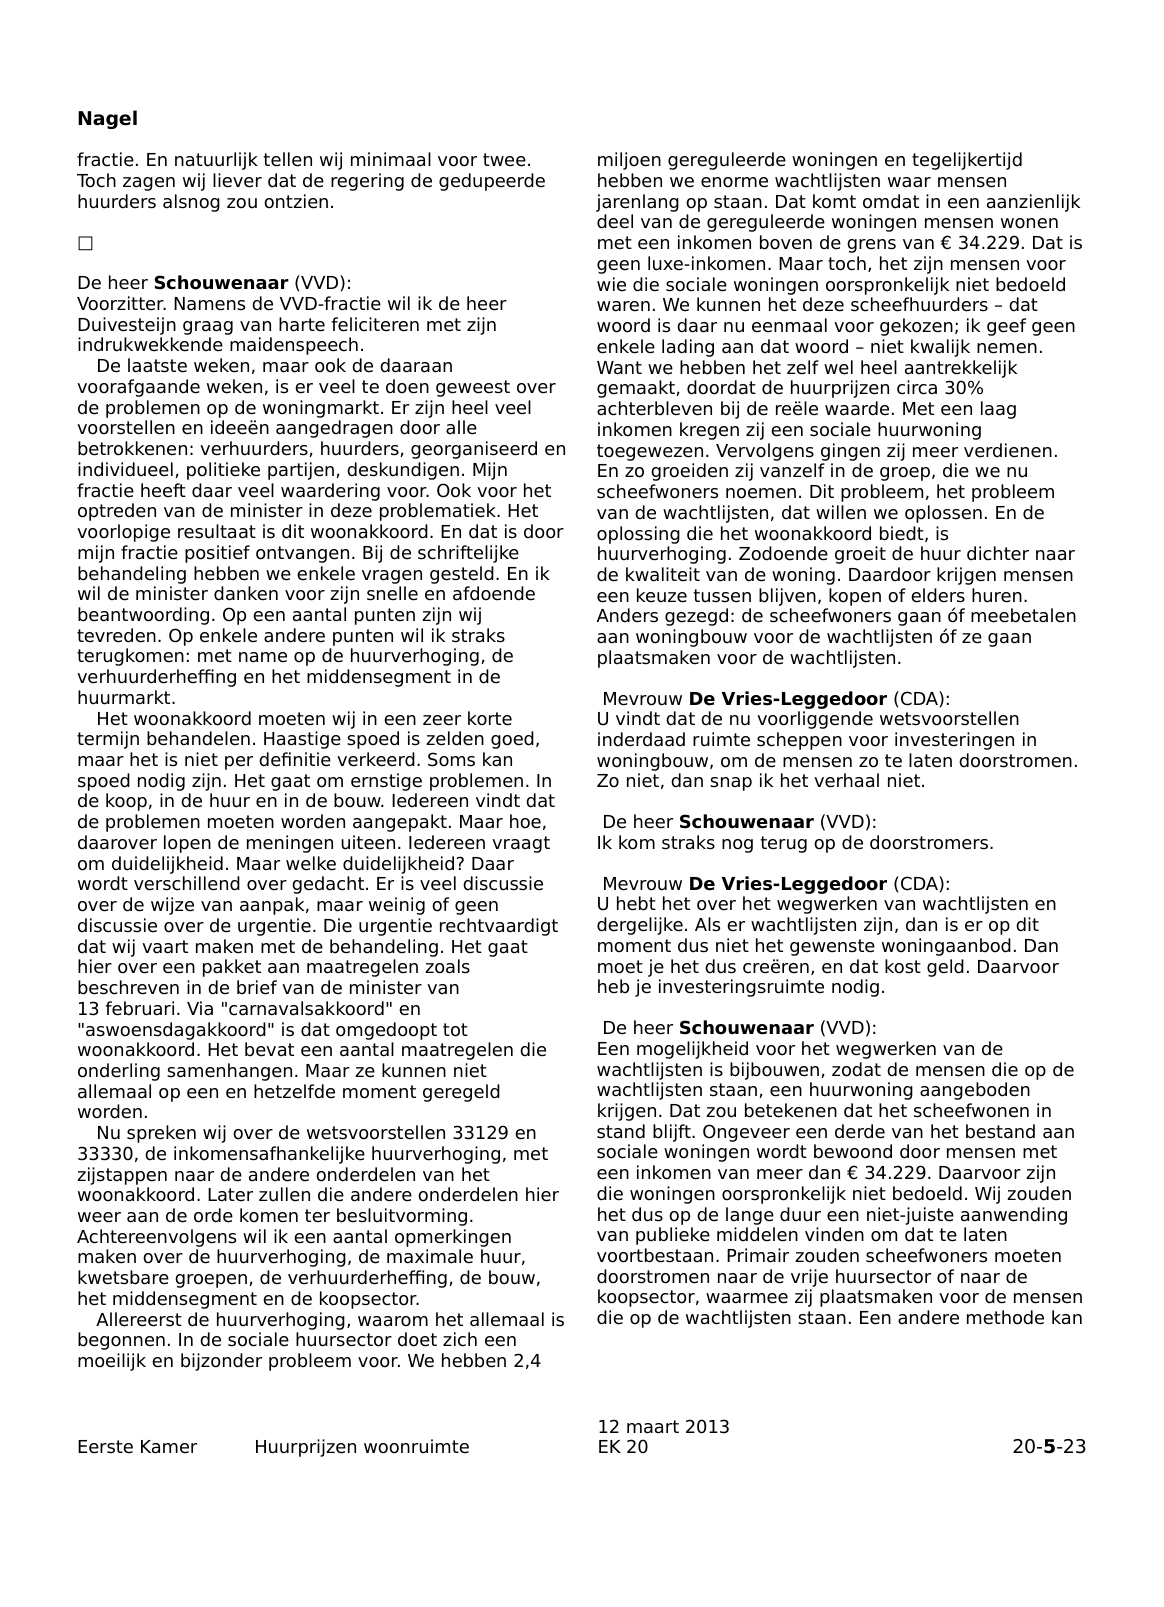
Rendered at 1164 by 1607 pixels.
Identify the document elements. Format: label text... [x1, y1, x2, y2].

text De heer Schouwenaar (VVD): [77, 273, 567, 294]
text Allereerst de huurverhoging, waarom het allemaal is begonnen. In de sociale huursector doet zich een moeilijk en bijzonder probleem voor. We hebben 2,4 [77, 1309, 567, 1372]
text De heer Schouwenaar (VVD): [596, 1018, 1087, 1039]
text □ [77, 232, 567, 253]
text Nu spreken wij over de wetsvoorstellen 33129 en 33330, de inkomensafhankelijke huurverhoging, met zijstappen naar de andere onderdelen van het woonakkoord. Later zullen die andere onderdelen hier weer aan de orde komen ter besluitvorming. Achtereenvolgens wil ik een aantal opmerkingen maken over de huurverhoging, de maximale huur, kwetsbare groepen, de verhuurderheffing, de bouw, het middensegment en de koopsector. [77, 1123, 567, 1309]
text Het woonakkoord moeten wij in een zeer korte termijn behandelen. Haastige spoed is zelden goed, maar het is niet per definitie verkeerd. Soms kan spoed nodig zijn. Het gaat om ernstige problemen. In de koop, in de huur en in de bouw. Iedereen vindt dat de problemen moeten worden aangepakt. Maar hoe, daarover lopen de meningen uiteen. Iedereen vraagt om duidelijkheid. Maar welke duidelijkheid? Daar wordt verschillend over gedacht. Er is veel discussie over de wijze van aanpak, maar weinig of geen discussie over de urgentie. Die urgentie rechtvaardigt dat wij vaart maken met de behandeling. Het gaat hier over een pakket aan maatregelen zoals beschreven in de brief van de minister van 13 februari. Via "carnavalsakkoord" en "aswoensdagakkoord" is dat omgedoopt tot woonakkoord. Het bevat een aantal maatregelen die onderling samenhangen. Maar ze kunnen niet allemaal op een en hetzelfde moment geregeld worden. [77, 708, 567, 1123]
text miljoen gereguleerde woningen en tegelijkertijd hebben we enorme wachtlijsten waar mensen jarenlang op staan. Dat komt omdat in een aanzienlijk deel van de gereguleerde woningen mensen wonen met een inkomen boven de grens van € 34.229. Dat is geen luxe-inkomen. Maar toch, het zijn mensen voor wie die sociale woningen oorspronkelijk niet bedoeld waren. We kunnen het deze scheefhuurders – dat woord is daar nu eenmaal voor gekozen; ik geef geen enkele lading aan dat woord – niet kwalijk nemen. Want we hebben het zelf wel heel aantrekkelijk gemaakt, doordat de huurprijzen circa 30% achterbleven bij de reële waarde. Met een laag inkomen kregen zij een sociale huurwoning toegewezen. Vervolgens gingen zij meer verdienen. En zo groeiden zij vanzelf in de groep, die we nu scheefwoners noemen. Dit probleem, het probleem van de wachtlijsten, dat willen we oplossen. En de oplossing die het woonakkoord biedt, is huurverhoging. Zodoende groeit de huur dichter naar de kwaliteit van de woning. Daardoor krijgen mensen een keuze tussen blijven, kopen of elders huren. Anders gezegd: de scheefwoners gaan óf meebetalen aan woningbouw voor de wachtlijsten óf ze gaan plaatsmaken voor de wachtlijsten. [596, 150, 1087, 668]
text De laatste weken, maar ook de daaraan voorafgaande weken, is er veel te doen geweest over de problemen op de woningmarkt. Er zijn heel veel voorstellen en ideeën aangedragen door alle betrokkenen: verhuurders, huurders, georganiseerd en individueel, politieke partijen, deskundigen. Mijn fractie heeft daar veel waardering voor. Ook voor het optreden van de minister in deze problematiek. Het voorlopige resultaat is dit woonakkoord. En dat is door mijn fractie positief ontvangen. Bij de schriftelijke behandeling hebben we enkele vragen gesteld. En ik wil de minister danken voor zijn snelle en afdoende beantwoording. Op een aantal punten zijn wij tevreden. Op enkele andere punten wil ik straks terugkomen: met name op de huurverhoging, de verhuurderheffing en het middensegment in de huurmarkt. [77, 356, 567, 708]
text Een mogelijkheid voor het wegwerken van de wachtlijsten is bijbouwen, zodat de mensen die op de wachtlijsten staan, een huurwoning aangeboden krijgen. Dat zou betekenen dat het scheefwonen in stand blijft. Ongeveer een derde van het bestand aan sociale woningen wordt bewoond door mensen met een inkomen van meer dan € 34.229. Daarvoor zijn die woningen oorspronkelijk niet bedoeld. Wij zouden het dus op de lange duur een niet-juiste aanwending van publieke middelen vinden om dat te laten voortbestaan. Primair zouden scheefwoners moeten doorstromen naar de vrije huursector of naar de koopsector, waarmee zij plaatsmaken voor de mensen die op de wachtlijsten staan. Een andere methode kan [596, 1039, 1087, 1329]
text Mevrouw De Vries-Leggedoor (CDA): [596, 688, 1087, 709]
text De heer Schouwenaar (VVD): [596, 812, 1087, 833]
text Ik kom straks nog terug op de doorstromers. [596, 833, 1087, 853]
text Mevrouw De Vries-Leggedoor (CDA): [596, 873, 1087, 894]
text Voorzitter. Namens de VVD-fractie wil ik de heer Duivesteijn graag van harte feliciteren met zijn indrukwekkende maidenspeech. [77, 294, 567, 356]
text U hebt het over het wegwerken van wachtlijsten en dergelijke. Als er wachtlijsten zijn, dan is er op dit moment dus niet het gewenste woningaanbod. Dan moet je het dus creëren, en dat kost geld. Daarvoor heb je investeringsruimte nodig. [596, 894, 1087, 998]
text U vindt dat de nu voorliggende wetsvoorstellen inderdaad ruimte scheppen voor investeringen in woningbouw, om de mensen zo te laten doorstromen. Zo niet, dan snap ik het verhaal niet. [596, 709, 1087, 792]
text fractie. En natuurlijk tellen wij minimaal voor twee. Toch zagen wij liever dat de regering de gedupeerde huurders alsnog zou ontzien. [77, 150, 567, 212]
